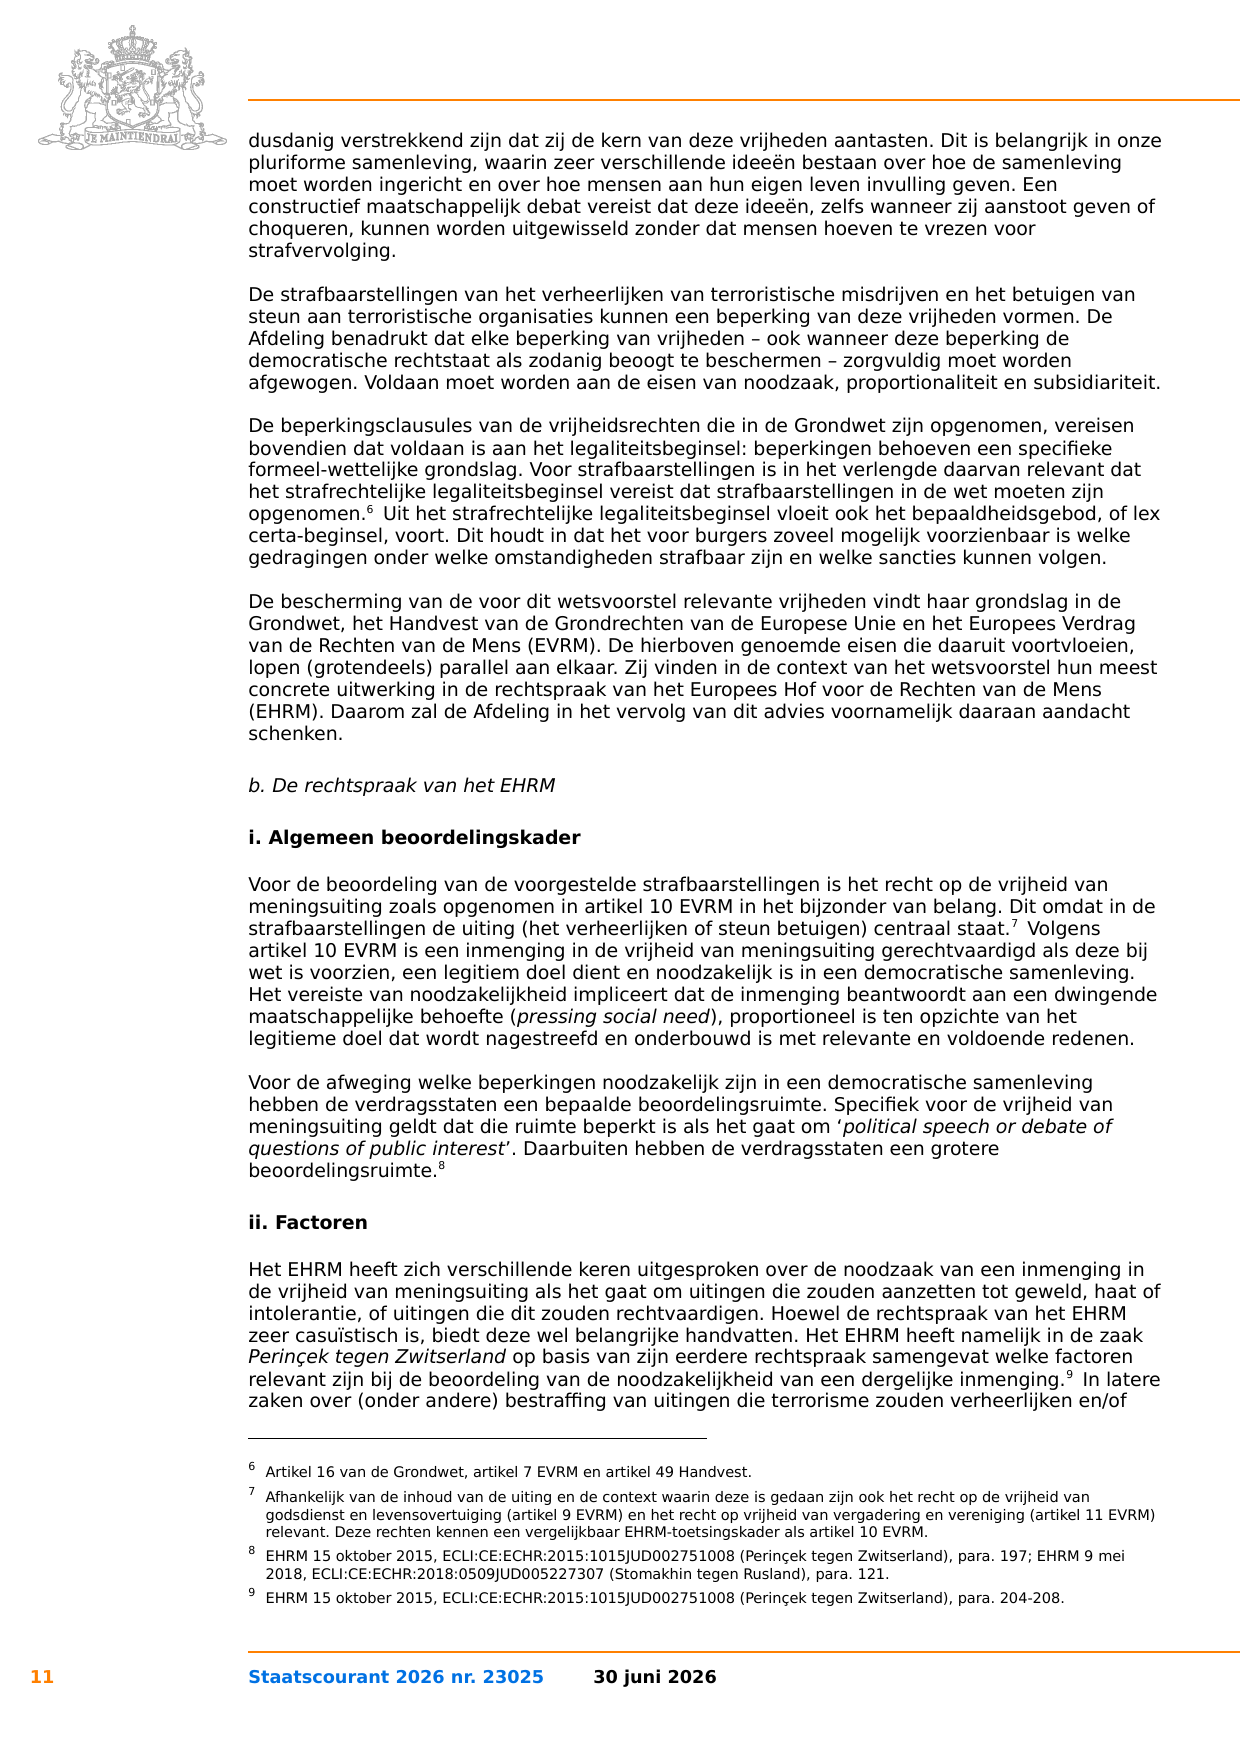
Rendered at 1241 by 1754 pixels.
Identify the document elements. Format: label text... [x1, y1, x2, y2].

text De beperkingsclausules van de vrijheidsrechten die in de Grondwet zijn opgenomen, vereisen bovendien dat voldaan is aan het legaliteitsbeginsel: beperkingen behoeven een specifieke formeel-wettelijke grondslag. Voor strafbaarstellingen is in het verlengde daarvan relevant dat het strafrechtelijke legaliteitsbeginsel vereist dat strafbaarstellingen in de wet moeten zijn opgenomen. Uit het strafrechtelijke legaliteitsbeginsel vloeit ook het bepaaldheidsgebod, of lex certa-beginsel, voort. Dit houdt in dat het voor burgers zoveel mogelijk voorzienbaar is welke gedragingen onder welke omstandigheden strafbaar zijn en welke sancties kunnen volgen. [248, 415, 1163, 569]
subtitle b. De rechtspraak van het EHRM [248, 775, 1163, 797]
text Voor de afweging welke beperkingen noodzakelijk zijn in een democratische samenleving hebben de verdragsstaten een bepaalde beoordelingsruimte. Specifiek voor de vrijheid van meningsuiting geldt dat die ruimte beperkt is als het gaat om ‘political speech or debate of questions of public interest’. Daarbuiten hebben de verdragsstaten een grotere beoordelingsruimte. [248, 1072, 1163, 1182]
picture [38, 25, 227, 150]
subtitle i. Algemeen beoordelingskader [248, 827, 1163, 849]
subtitle ii. Factoren [248, 1212, 1163, 1233]
text De strafbaarstellingen van het verheerlijken van terroristische misdrijven en het betuigen van steun aan terroristische organisaties kunnen een beperking van deze vrijheden vormen. De Afdeling benadrukt dat elke beperking van vrijheden – ook wanneer deze beperking de democratische rechtstaat als zodanig beoogt te beschermen – zorgvuldig moet worden afgewogen. Voldaan moet worden aan de eisen van noodzaak, proportionaliteit en subsidiariteit. [248, 284, 1163, 393]
text De bescherming van de voor dit wetsvoorstel relevante vrijheden vindt haar grondslag in de Grondwet, het Handvest van de Grondrechten van de Europese Unie en het Europees Verdrag van de Rechten van de Mens (EVRM). De hierboven genoemde eisen die daaruit voortvloeien, lopen (grotendeels) parallel aan elkaar. Zij vinden in de context van het wetsvoorstel hun meest concrete uitwerking in de rechtspraak van het Europees Hof voor de Rechten van de Mens (EHRM). Daarom zal de Afdeling in het vervolg van dit advies voornamelijk daaraan aandacht schenken. [248, 591, 1163, 745]
text Het EHRM heeft zich verschillende keren uitgesproken over de noodzaak van een inmenging in de vrijheid van meningsuiting als het gaat om uitingen die zouden aanzetten tot geweld, haat of intolerantie, of uitingen die dit zouden rechtvaardigen. Hoewel de rechtspraak van het EHRM zeer casuïstisch is, biedt deze wel belangrijke handvatten. Het EHRM heeft namelijk in de zaak Perinçek tegen Zwitserland op basis van zijn eerdere rechtspraak samengevat welke factoren relevant zijn bij de beoordeling van de noodzakelijkheid van een dergelijke inmenging. In latere zaken over (onder andere) bestraffing van uitingen die terrorisme zouden verheerlijken en/of [248, 1258, 1163, 1412]
text Voor de beoordeling van de voorgestelde strafbaarstellingen is het recht op de vrijheid van meningsuiting zoals opgenomen in artikel 10 EVRM in het bijzonder van belang. Dit omdat in de strafbaarstellingen de uiting (het verheerlijken of steun betuigen) centraal staat. Volgens artikel 10 EVRM is een inmenging in de vrijheid van meningsuiting gerechtvaardigd als deze bij wet is voorzien, een legitiem doel dient en noodzakelijk is in een democratische samenleving. Het vereiste van noodzakelijkheid impliceert dat de inmenging beantwoordt aan een dwingende maatschappelijke behoefte (pressing social need), proportioneel is ten opzichte van het legitieme doel dat wordt nagestreefd en onderbouwd is met relevante en voldoende redenen. [248, 874, 1163, 1050]
text EHRM 15 oktober 2015, ECLI:CE:ECHR:2015:1015JUD002751008 (Perinçek tegen Zwitserland), para. 204-208. [248, 1586, 1163, 1608]
text dusdanig verstrekkend zijn dat zij de kern van deze vrijheden aantasten. Dit is belangrijk in onze pluriforme samenleving, waarin zeer verschillende ideeën bestaan over hoe de samenleving moet worden ingericht en over hoe mensen aan hun eigen leven invulling geven. Een constructief maatschappelijk debat vereist dat deze ideeën, zelfs wanneer zij aanstoot geven of choqueren, kunnen worden uitgewisseld zonder dat mensen hoeven te vrezen voor strafvervolging. [248, 130, 1163, 262]
text Afhankelijk van de inhoud van de uiting en de context waarin deze is gedaan zijn ook het recht op de vrijheid van godsdienst en levensovertuiging (artikel 9 EVRM) en het recht op vrijheid van vergadering en vereniging (artikel 11 EVRM) relevant. Deze rechten kennen een vergelijkbaar EHRM-toetsingskader als artikel 10 EVRM. [248, 1485, 1163, 1541]
text EHRM 15 oktober 2015, ECLI:CE:ECHR:2015:1015JUD002751008 (Perinçek tegen Zwitserland), para. 197; EHRM 9 mei 2018, ECLI:CE:ECHR:2018:0509JUD005227307 (Stomakhin tegen Rusland), para. 121. [248, 1544, 1163, 1583]
text Artikel 16 van de Grondwet, artikel 7 EVRM en artikel 49 Handvest. [248, 1460, 1163, 1482]
